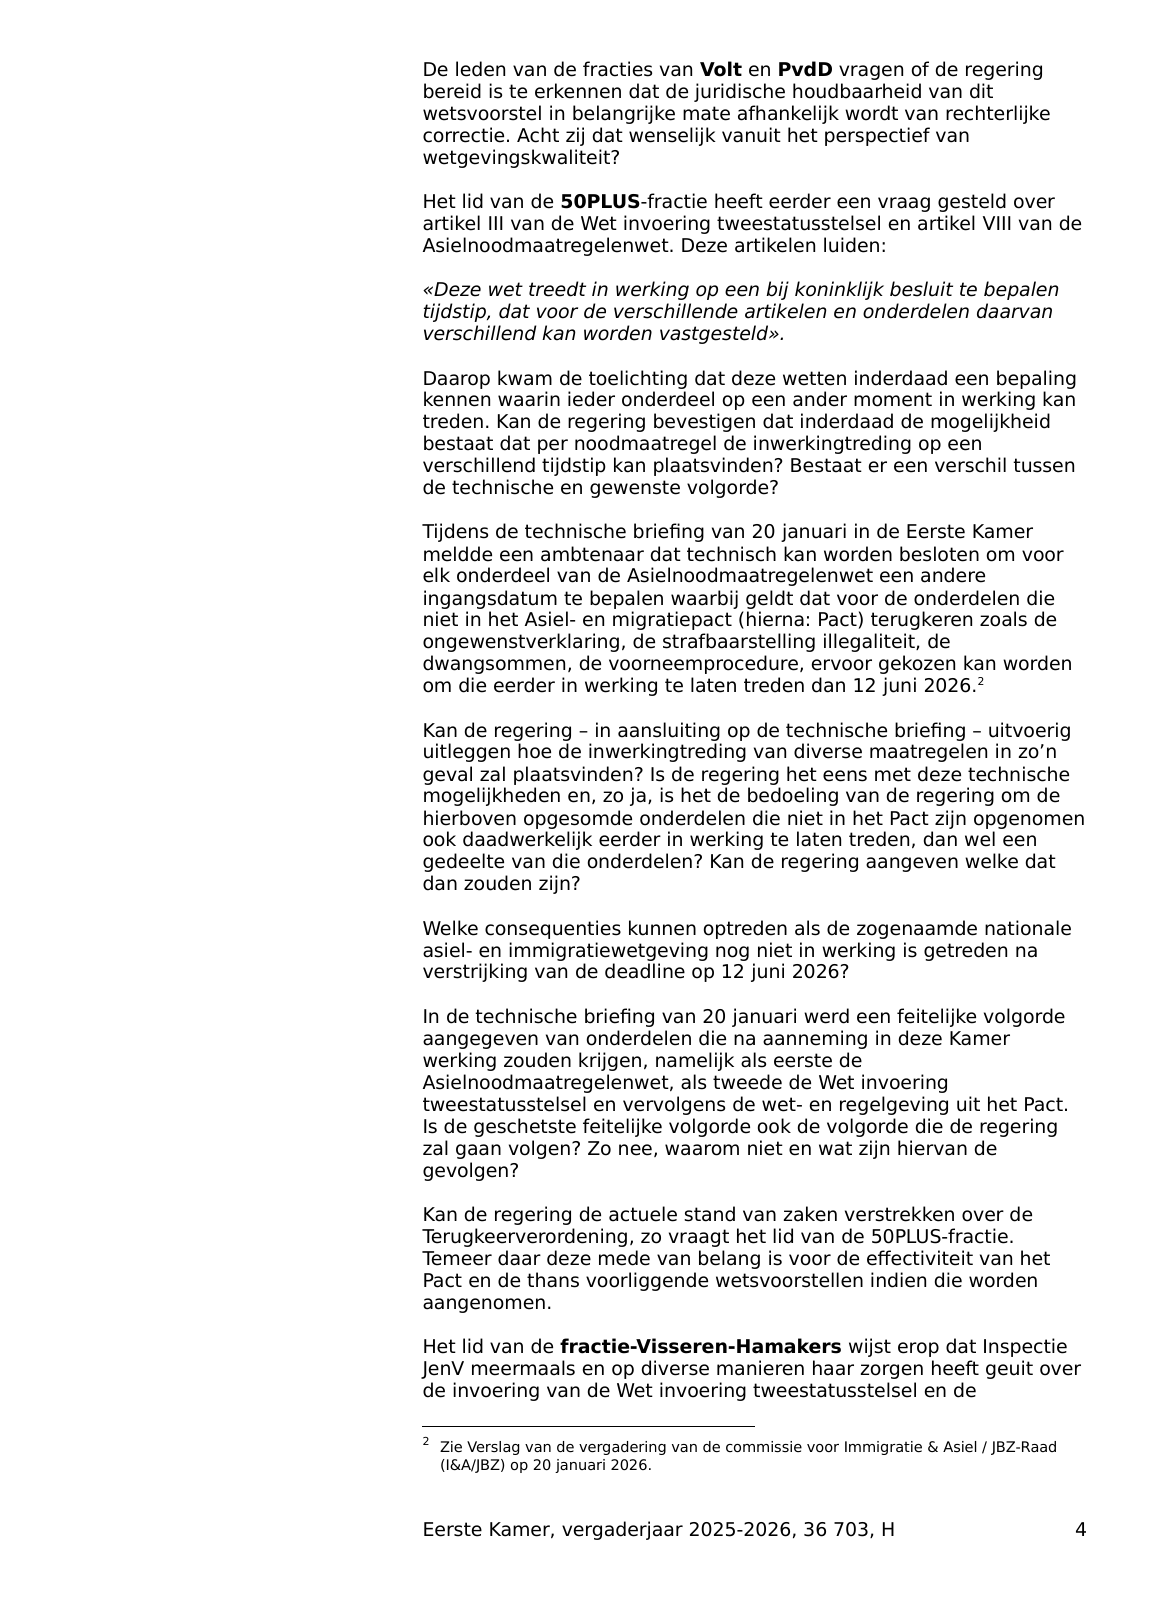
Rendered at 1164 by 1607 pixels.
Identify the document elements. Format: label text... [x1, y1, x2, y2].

text Kan de regering de actuele stand van zaken verstrekken over de Terugkeerverordening, zo vraagt het lid van de 50PLUS-fractie. Temeer daar deze mede van belang is voor de effectiviteit van het Pact en de thans voorliggende wetsvoorstellen indien die worden aangenomen. [422, 1204, 1087, 1313]
text Kan de regering – in aansluiting op de technische briefing – uitvoerig uitleggen hoe de inwerkingtreding van diverse maatregelen in zo’n geval zal plaatsvinden? Is de regering het eens met deze technische mogelijkheden en, zo ja, is het de bedoeling van de regering om de hierboven opgesomde onderdelen die niet in het Pact zijn opgenomen ook daadwerkelijk eerder in werking te laten treden, dan wel een gedeelte van die onderdelen? Kan de regering aangeven welke dat dan zouden zijn? [422, 719, 1087, 895]
text Het lid van de fractie-Visseren-Hamakers wijst erop dat Inspectie JenV meermaals en op diverse manieren haar zorgen heeft geuit over de invoering van de Wet invoering tweestatusstelsel en de [422, 1336, 1087, 1402]
text «Deze wet treedt in werking op een bij koninklijk besluit te bepalen tijdstip, dat voor de verschillende artikelen en onderdelen daarvan verschillend kan worden vastgesteld». [422, 279, 1087, 345]
text Zie Verslag van de vergadering van de commissie voor Immigratie & Asiel / JBZ-Raad (I&A/JBZ) op 20 januari 2026. [422, 1435, 1087, 1474]
text Daarop kwam de toelichting dat deze wetten inderdaad een bepaling kennen waarin ieder onderdeel op een ander moment in werking kan treden. Kan de regering bevestigen dat inderdaad de mogelijkheid bestaat dat per noodmaatregel de inwerkingtreding op een verschillend tijdstip kan plaatsvinden? Bestaat er een verschil tussen de technische en gewenste volgorde? [422, 367, 1087, 499]
text Tijdens de technische briefing van 20 januari in de Eerste Kamer meldde een ambtenaar dat technisch kan worden besloten om voor elk onderdeel van de Asielnoodmaatregelenwet een andere ingangsdatum te bepalen waarbij geldt dat voor de onderdelen die niet in het Asiel- en migratiepact (hierna: Pact) terugkeren zoals de ongewenstverklaring, de strafbaarstelling illegaliteit, de dwangsommen, de voorneemprocedure, ervoor gekozen kan worden om die eerder in werking te laten treden dan 12 juni 2026. [422, 521, 1087, 697]
text Welke consequenties kunnen optreden als de zogenaamde nationale asiel- en immigratiewetgeving nog niet in werking is getreden na verstrijking van de deadline op 12 juni 2026? [422, 917, 1087, 983]
text Het lid van de 50PLUS-fractie heeft eerder een vraag gesteld over artikel III van de Wet invoering tweestatusstelsel en artikel VIII van de Asielnoodmaatregelenwet. Deze artikelen luiden: [422, 191, 1087, 257]
text De leden van de fracties van Volt en PvdD vragen of de regering bereid is te erkennen dat de juridische houdbaarheid van dit wetsvoorstel in belangrijke mate afhankelijk wordt van rechterlijke correctie. Acht zij dat wenselijk vanuit het perspectief van wetgevingskwaliteit? [422, 59, 1087, 169]
text In de technische briefing van 20 januari werd een feitelijke volgorde aangegeven van onderdelen die na aanneming in deze Kamer werking zouden krijgen, namelijk als eerste de Asielnoodmaatregelenwet, als tweede de Wet invoering tweestatusstelsel en vervolgens de wet- en regelgeving uit het Pact. Is de geschetste feitelijke volgorde ook de volgorde die de regering zal gaan volgen? Zo nee, waarom niet en wat zijn hiervan de gevolgen? [422, 1006, 1087, 1181]
